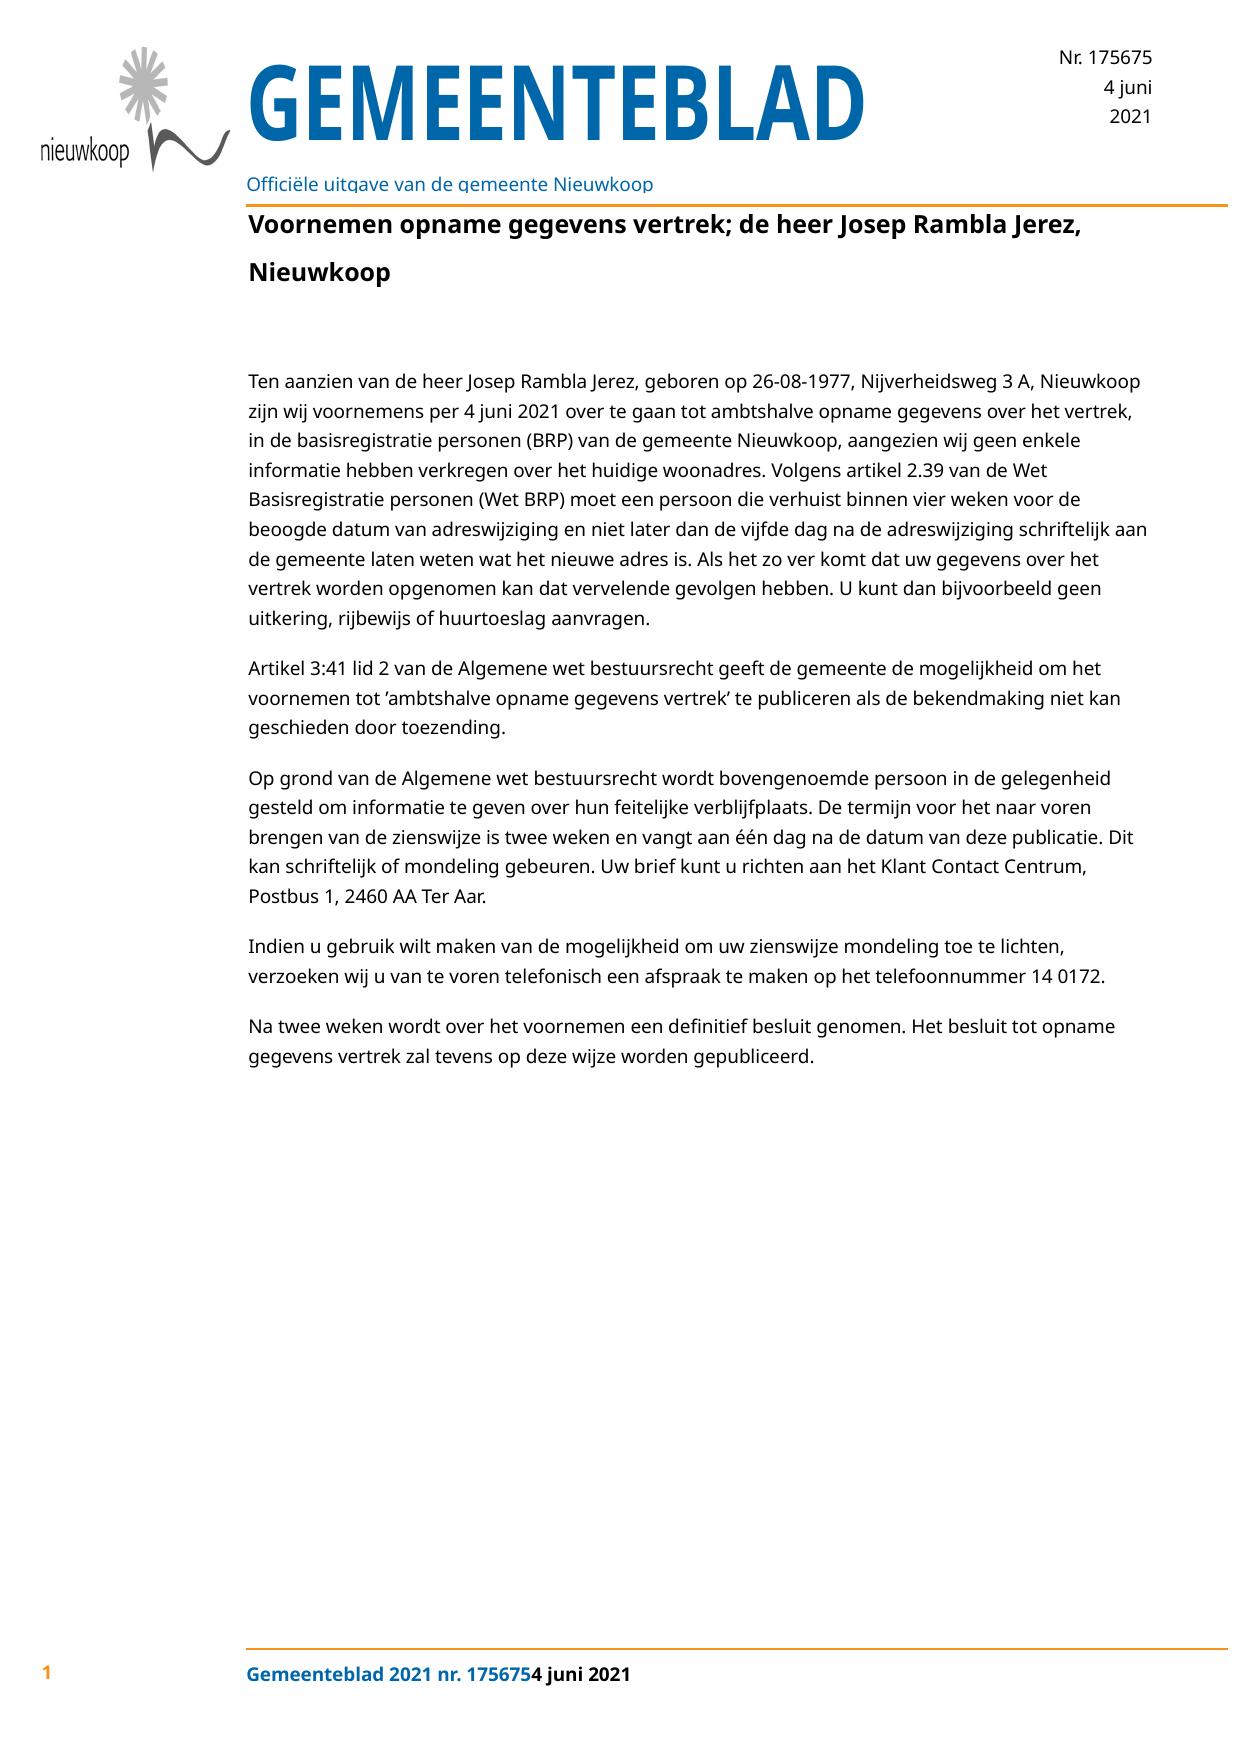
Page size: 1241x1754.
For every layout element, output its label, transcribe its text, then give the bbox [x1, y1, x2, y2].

text Indien u gebruik wilt maken van de mogelijkheid om uw zienswijze mondeling toe te lichten, verzoeken wij u van te voren telefonisch een afspraak te maken op het telefoonnummer 14 0172. [248, 934, 1152, 989]
text Op grond van de Algemene wet bestuursrecht wordt bovengenoemde persoon in de gelegenheid gesteld om informatie te geven over hun feitelijke verblijfplaats. De termijn voor het naar voren brengen van de zienswijze is twee weken en vangt aan één dag na de datum van deze publicatie. Dit kan schriftelijk of mondeling gebeuren. Uw brief kunt u richten aan het Klant Contact Centrum, Postbus 1, 2460 AA Ter Aar. [248, 765, 1152, 909]
text Voornemen opname gegevens vertrek; de heer Josep Rambla Jerez, Nieuwkoop [248, 207, 1152, 288]
text Artikel 3:41 lid 2 van de Algemene wet bestuursrecht geeft de gemeente de mogelijkheid om het voornemen tot ’ambtshalve opname gegevens vertrek’ te publiceren als de bekendmaking niet kan geschieden door toezending. [248, 655, 1152, 740]
text Na twee weken wordt over het voornemen een definitief besluit genomen. Het besluit tot opname gegevens vertrek zal tevens op deze wijze worden gepubliceerd. [248, 1014, 1152, 1069]
picture [41, 47, 231, 172]
text Ten aanzien van de heer Josep Rambla Jerez, geboren op 26-08-1977, Nijverheidsweg 3 A, Nieuwkoop zijn wij voornemens per 4 juni 2021 over te gaan tot ambtshalve opname gegevens over het vertrek, in de basisregistratie personen (BRP) van de gemeente Nieuwkoop, aangezien wij geen enkele informatie hebben verkregen over het huidige woonadres. Volgens artikel 2.39 van de Wet Basisregistratie personen (Wet BRP) moet een persoon die verhuist binnen vier weken voor de beoogde datum van adreswijziging en niet later dan de vijfde dag na de adreswijziging schriftelijk aan de gemeente laten weten wat het nieuwe adres is. Als het zo ver komt dat uw gegevens over het vertrek worden opgenomen kan dat vervelende gevolgen hebben. U kunt dan bijvoorbeeld geen uitkering, rijbewijs of huurtoeslag aanvragen. [248, 368, 1152, 631]
